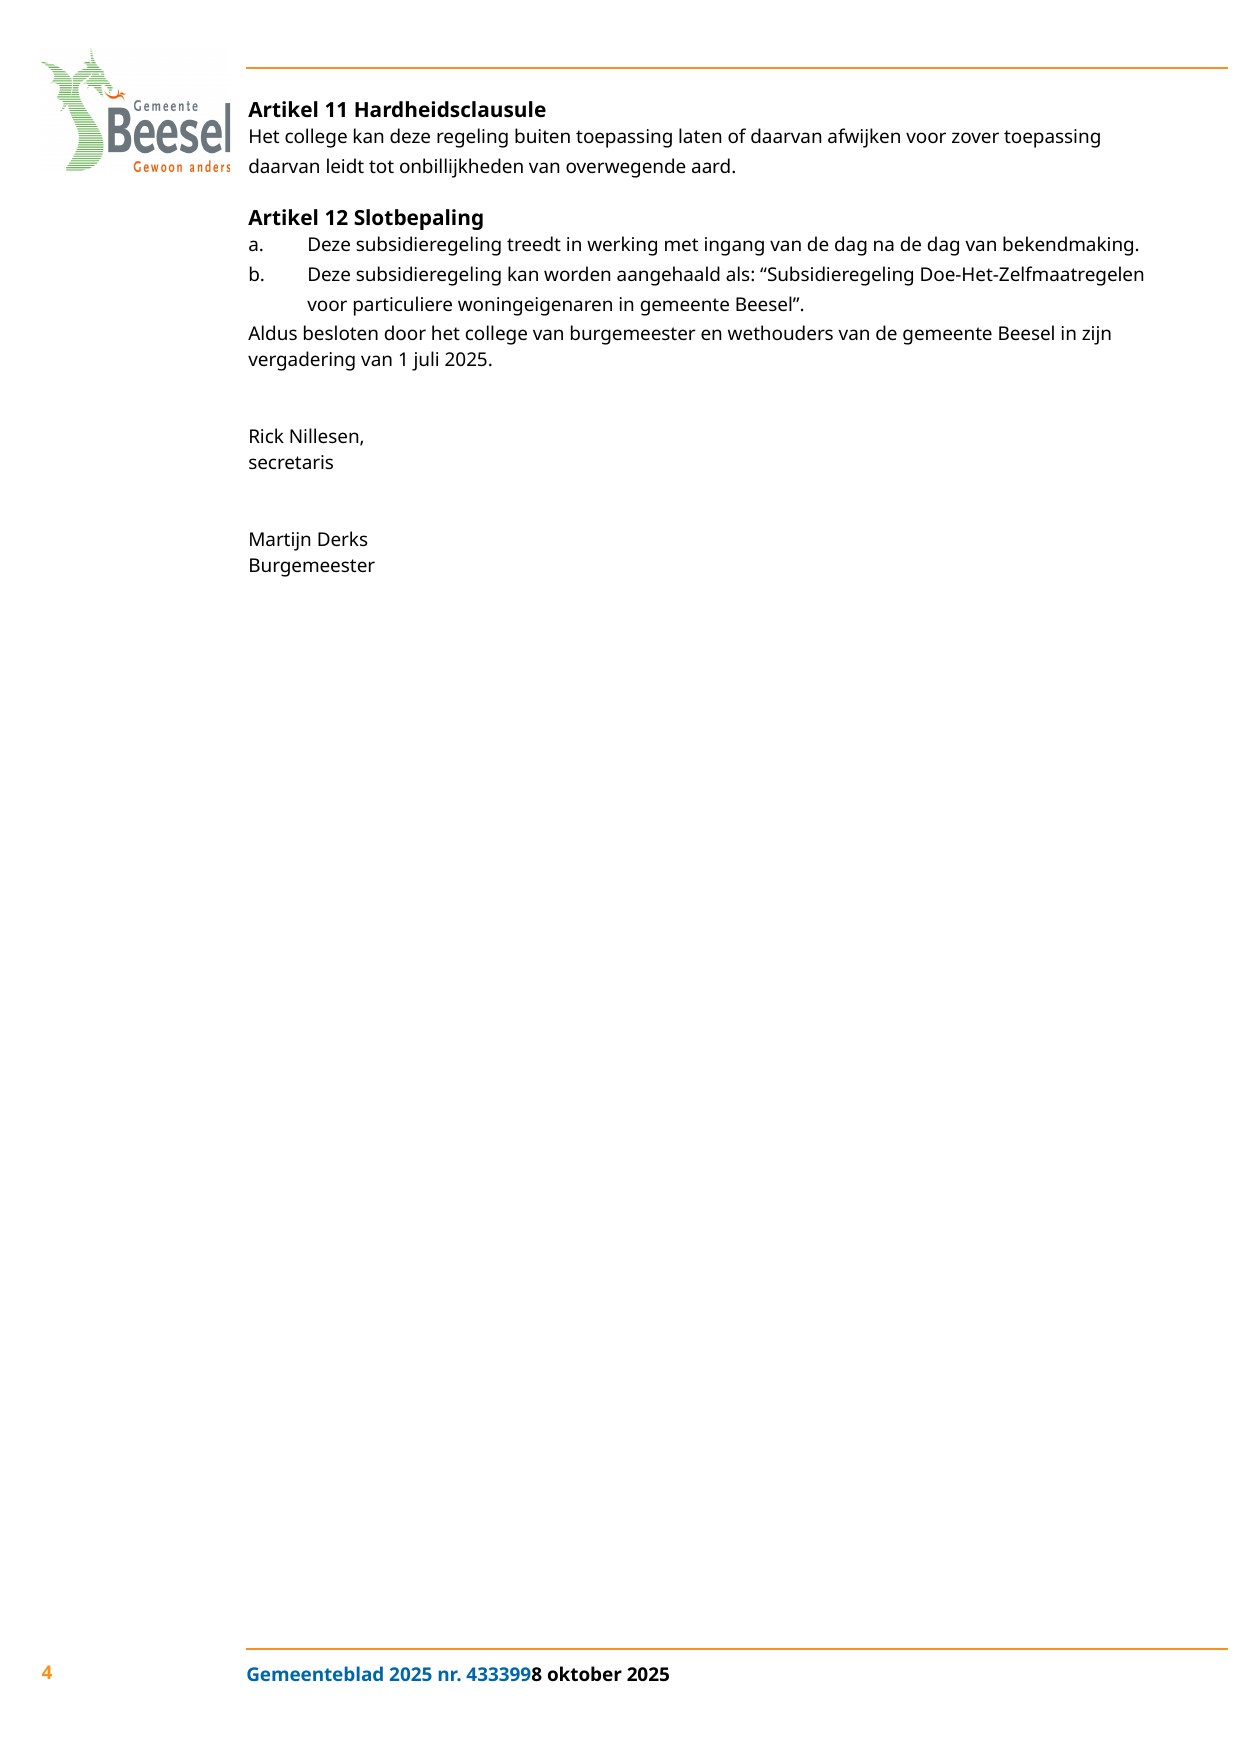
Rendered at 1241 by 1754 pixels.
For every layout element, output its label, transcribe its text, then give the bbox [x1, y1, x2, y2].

text Artikel 12 Slotbepaling [248, 203, 1152, 232]
text Martijn Derks [248, 526, 1152, 552]
list Deze subsidieregeling treedt in werking met ingang van de dag na de dag van bekendmaking. [248, 232, 1152, 257]
picture [41, 47, 231, 172]
text Artikel 11 Hardheidsclausule [248, 95, 1152, 123]
text secretaris [248, 449, 1152, 475]
text Het college kan deze regeling buiten toepassing laten of daarvan afwijken voor zover toepassing daarvan leidt tot onbillijkheden van overwegende aard. [248, 123, 1152, 178]
text Burgemeester [248, 552, 1152, 578]
text Aldus besloten door het college van burgemeester en wethouders van de gemeente Beesel in zijn vergadering van 1 juli 2025. [248, 320, 1152, 372]
list Deze subsidieregeling kan worden aangehaald als: “Subsidieregeling Doe-Het-Zelfmaatregelen voor particuliere woningeigenaren in gemeente Beesel”. [248, 261, 1152, 317]
text Rick Nillesen, [248, 423, 1152, 449]
